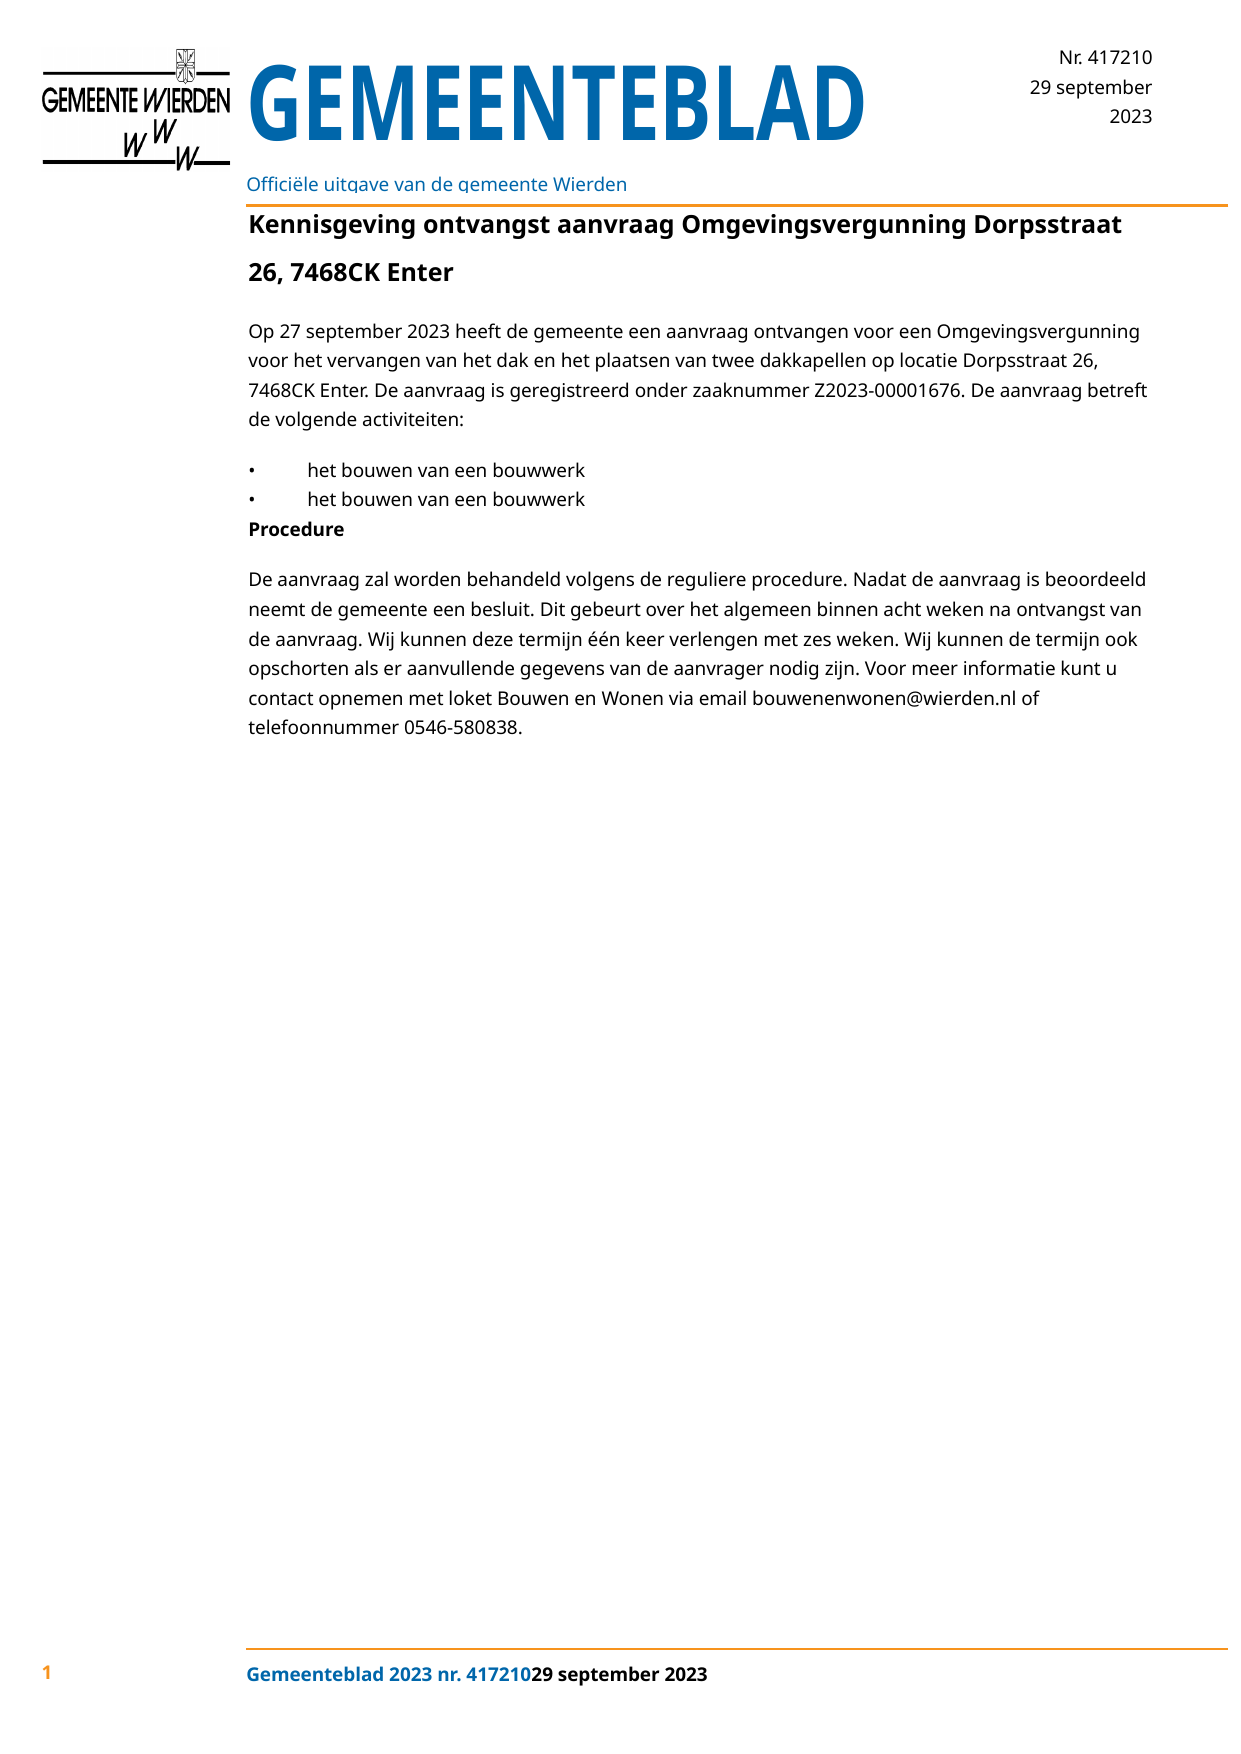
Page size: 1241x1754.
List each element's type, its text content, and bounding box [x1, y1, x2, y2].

text Kennisgeving ontvangst aanvraag Omgevingsvergunning Dorpsstraat 26, 7468CK Enter [248, 207, 1152, 288]
text De aanvraag zal worden behandeld volgens de reguliere procedure. Nadat de aanvraag is beoordeeld neemt de gemeente een besluit. Dit gebeurt over het algemeen binnen acht weken na ontvangst van de aanvraag. Wij kunnen deze termijn één keer verlengen met zes weken. Wij kunnen de termijn ook opschorten als er aanvullende gegevens van de aanvrager nodig zijn. Voor meer informatie kunt u contact opnemen met loket Bouwen en Wonen via email bouwenenwonen@wierden.nl of telefoonnummer 0546-580838. [248, 567, 1152, 740]
list het bouwen van een bouwwerk [248, 457, 1152, 483]
picture [41, 47, 231, 172]
text Op 27 september 2023 heeft de gemeente een aanvraag ontvangen voor een Omgevingsvergunning voor het vervangen van het dak en het plaatsen van twee dakkapellen op locatie Dorpsstraat 26, 7468CK Enter. De aanvraag is geregistreerd onder zaaknummer Z2023-00001676. De aanvraag betreft de volgende activiteiten: [248, 318, 1152, 432]
text Procedure [248, 516, 1152, 542]
list het bouwen van een bouwwerk [248, 487, 1152, 512]
